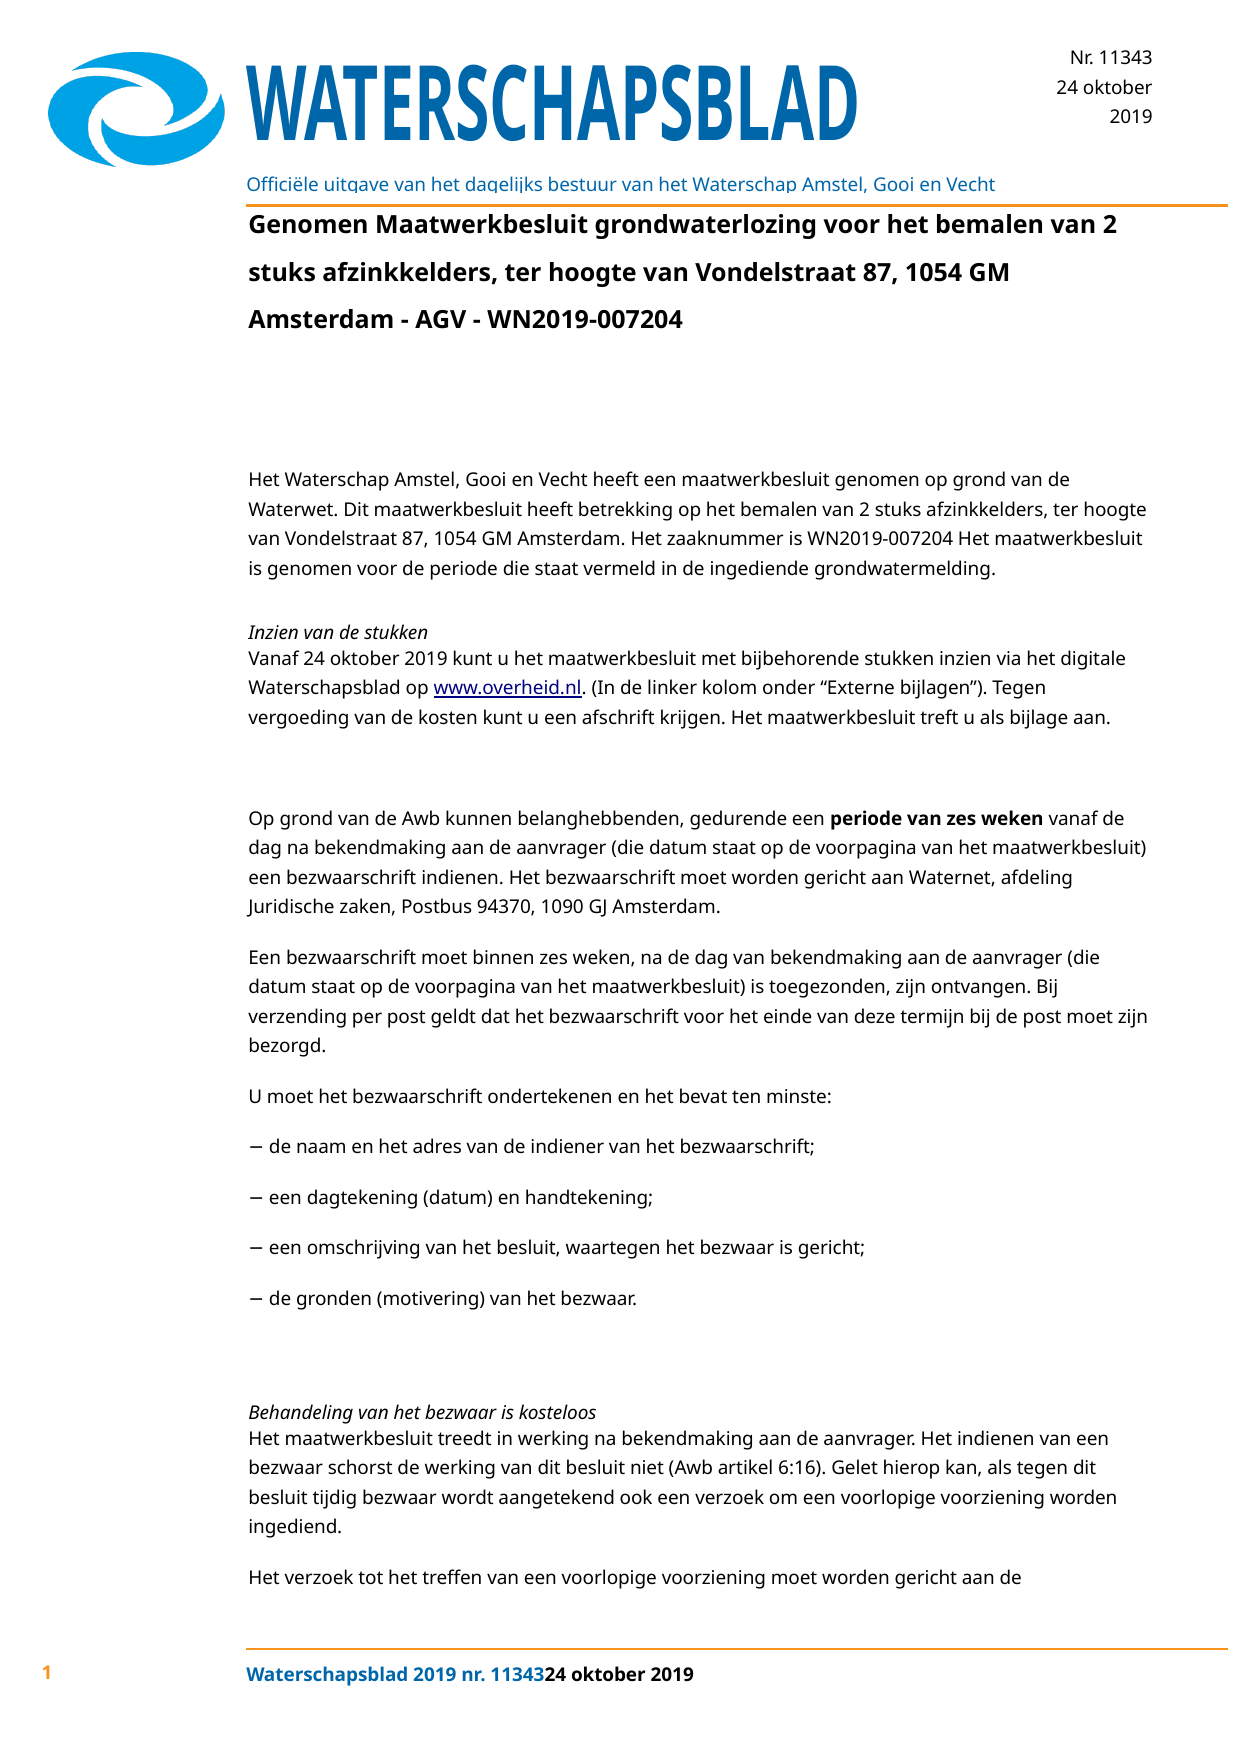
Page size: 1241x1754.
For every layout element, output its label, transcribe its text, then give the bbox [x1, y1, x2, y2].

text − de naam en het adres van de indiener van het bezwaarschrift; [248, 1133, 1152, 1159]
text Genomen Maatwerkbesluit grondwaterlozing voor het bemalen van 2 stuks afzinkkelders, ter hoogte van Vondelstraat 87, 1054 GM Amsterdam - AGV - WN2019-007204 [248, 207, 1152, 336]
text Een bezwaarschrift moet binnen zes weken, na de dag van bekendmaking aan de aanvrager (die datum staat op de voorpagina van het maatwerkbesluit) is toegezonden, zijn ontvangen. Bij verzending per post geldt dat het bezwaarschrift voor het einde van deze termijn bij de post moet zijn bezorgd. [248, 944, 1152, 1058]
text Het maatwerkbesluit treedt in werking na bekendmaking aan de aanvrager. Het indienen van een bezwaar schorst de werking van dit besluit niet (Awb artikel 6:16). Gelet hierop kan, als tegen dit besluit tijdig bezwaar wordt aangetekend ook een verzoek om een voorlopige voorziening worden ingediend. [248, 1425, 1152, 1539]
text Inzien van de stukken [248, 619, 1152, 645]
text Op grond van de Awb kunnen belanghebbenden, gedurende een periode van zes weken vanaf de dag na bekendmaking aan de aanvrager (die datum staat op de voorpagina van het maatwerkbesluit) een bezwaarschrift indienen. Het bezwaarschrift moet worden gericht aan Waternet, afdeling Juridische zaken, Postbus 94370, 1090 GJ Amsterdam. [248, 805, 1152, 919]
text U moet het bezwaarschrift ondertekenen en het bevat ten minste: [248, 1083, 1152, 1109]
text − de gronden (motivering) van het bezwaar. [248, 1285, 1152, 1311]
text − een omschrijving van het besluit, waartegen het bezwaar is gericht; [248, 1234, 1152, 1260]
picture [41, 47, 231, 172]
text Behandeling van het bezwaar is kosteloos [248, 1399, 1152, 1425]
text − een dagtekening (datum) en handtekening; [248, 1184, 1152, 1210]
text Het verzoek tot het treffen van een voorlopige voorziening moet worden gericht aan de [248, 1564, 1152, 1590]
text Het Waterschap Amstel, Gooi en Vecht heeft een maatwerkbesluit genomen op grond van de Waterwet. Dit maatwerkbesluit heeft betrekking op het bemalen van 2 stuks afzinkkelders, ter hoogte van Vondelstraat 87, 1054 GM Amsterdam. Het zaaknummer is WN2019-007204 Het maatwerkbesluit is genomen voor de periode die staat vermeld in de ingediende grondwatermelding. [248, 466, 1152, 581]
text Vanaf 24 oktober 2019 kunt u het maatwerkbesluit met bijbehorende stukken inzien via het digitale Waterschapsblad op www.overheid.nl. (In de linker kolom onder “Externe bijlagen”). Tegen vergoeding van de kosten kunt u een afschrift krijgen. Het maatwerkbesluit treft u als bijlage aan. [248, 645, 1152, 730]
